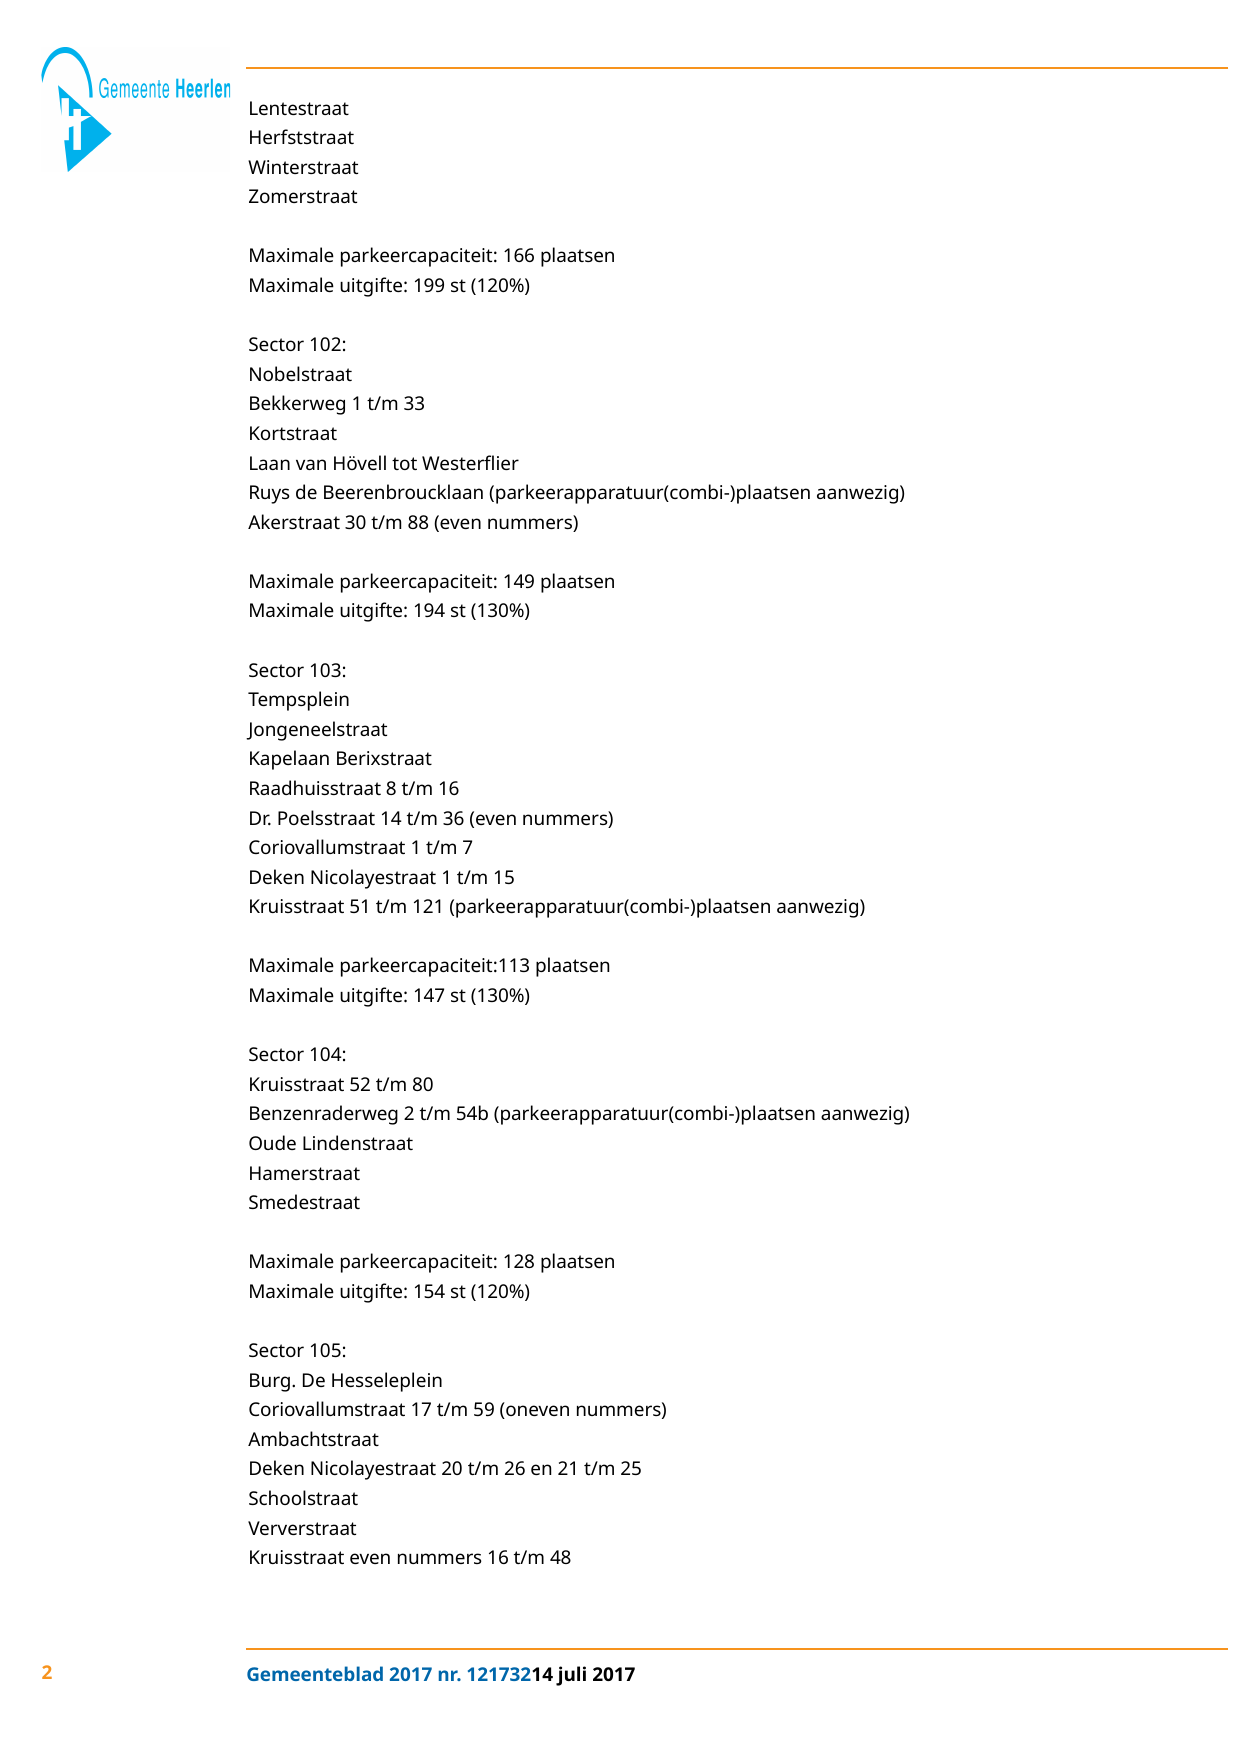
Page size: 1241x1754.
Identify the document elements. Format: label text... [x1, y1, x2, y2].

text Jongeneelstraat [248, 716, 1152, 742]
text Deken Nicolayestraat 20 t/m 26 en 21 t/m 25 [248, 1456, 1152, 1481]
text Maximale parkeercapaciteit: 166 plaatsen [248, 243, 1152, 268]
text Maximale uitgifte: 154 st (120%) [248, 1278, 1152, 1304]
text Benzenraderweg 2 t/m 54b (parkeerapparatuur(combi-)plaatsen aanwezig) [248, 1101, 1152, 1126]
text Winterstraat [248, 154, 1152, 180]
text Coriovallumstraat 1 t/m 7 [248, 834, 1152, 860]
text Kapelaan Berixstraat [248, 746, 1152, 771]
text Ruys de Beerenbroucklaan (parkeerapparatuur(combi-)plaatsen aanwezig) [248, 479, 1152, 505]
text Deken Nicolayestraat 1 t/m 15 [248, 864, 1152, 890]
text Sector 104: [248, 1041, 1152, 1067]
text Sector 105: [248, 1337, 1152, 1363]
picture [41, 47, 231, 172]
text Burg. De Hesseleplein [248, 1367, 1152, 1393]
text Kruisstraat 52 t/m 80 [248, 1071, 1152, 1097]
text Sector 103: [248, 657, 1152, 683]
text Sector 102: [248, 331, 1152, 357]
text Bekkerweg 1 t/m 33 [248, 391, 1152, 416]
text Kortstraat [248, 420, 1152, 446]
text Kruisstraat even nummers 16 t/m 48 [248, 1544, 1152, 1570]
text Maximale uitgifte: 147 st (130%) [248, 982, 1152, 1008]
text Herfststraat [248, 124, 1152, 150]
text Ververstraat [248, 1515, 1152, 1541]
text Akerstraat 30 t/m 88 (even nummers) [248, 509, 1152, 535]
text Ambachtstraat [248, 1426, 1152, 1452]
text Tempsplein [248, 686, 1152, 712]
text Nobelstraat [248, 361, 1152, 387]
text Zomerstraat [248, 183, 1152, 209]
text Maximale uitgifte: 199 st (120%) [248, 272, 1152, 298]
text Maximale uitgifte: 194 st (130%) [248, 598, 1152, 623]
text Oude Lindenstraat [248, 1130, 1152, 1156]
text Maximale parkeercapaciteit: 128 plaatsen [248, 1248, 1152, 1274]
text Smedestraat [248, 1189, 1152, 1215]
text Laan van Hövell tot Westerflier [248, 450, 1152, 476]
text Schoolstraat [248, 1485, 1152, 1511]
text Maximale parkeercapaciteit:113 plaatsen [248, 953, 1152, 978]
text Dr. Poelsstraat 14 t/m 36 (even nummers) [248, 805, 1152, 831]
text Lentestraat [248, 95, 1152, 121]
text Raadhuisstraat 8 t/m 16 [248, 775, 1152, 801]
picture [41, 47, 58, 70]
text Coriovallumstraat 17 t/m 59 (oneven nummers) [248, 1396, 1152, 1422]
text Hamerstraat [248, 1160, 1152, 1186]
text Kruisstraat 51 t/m 121 (parkeerapparatuur(combi-)plaatsen aanwezig) [248, 893, 1152, 919]
text Maximale parkeercapaciteit: 149 plaatsen [248, 568, 1152, 594]
